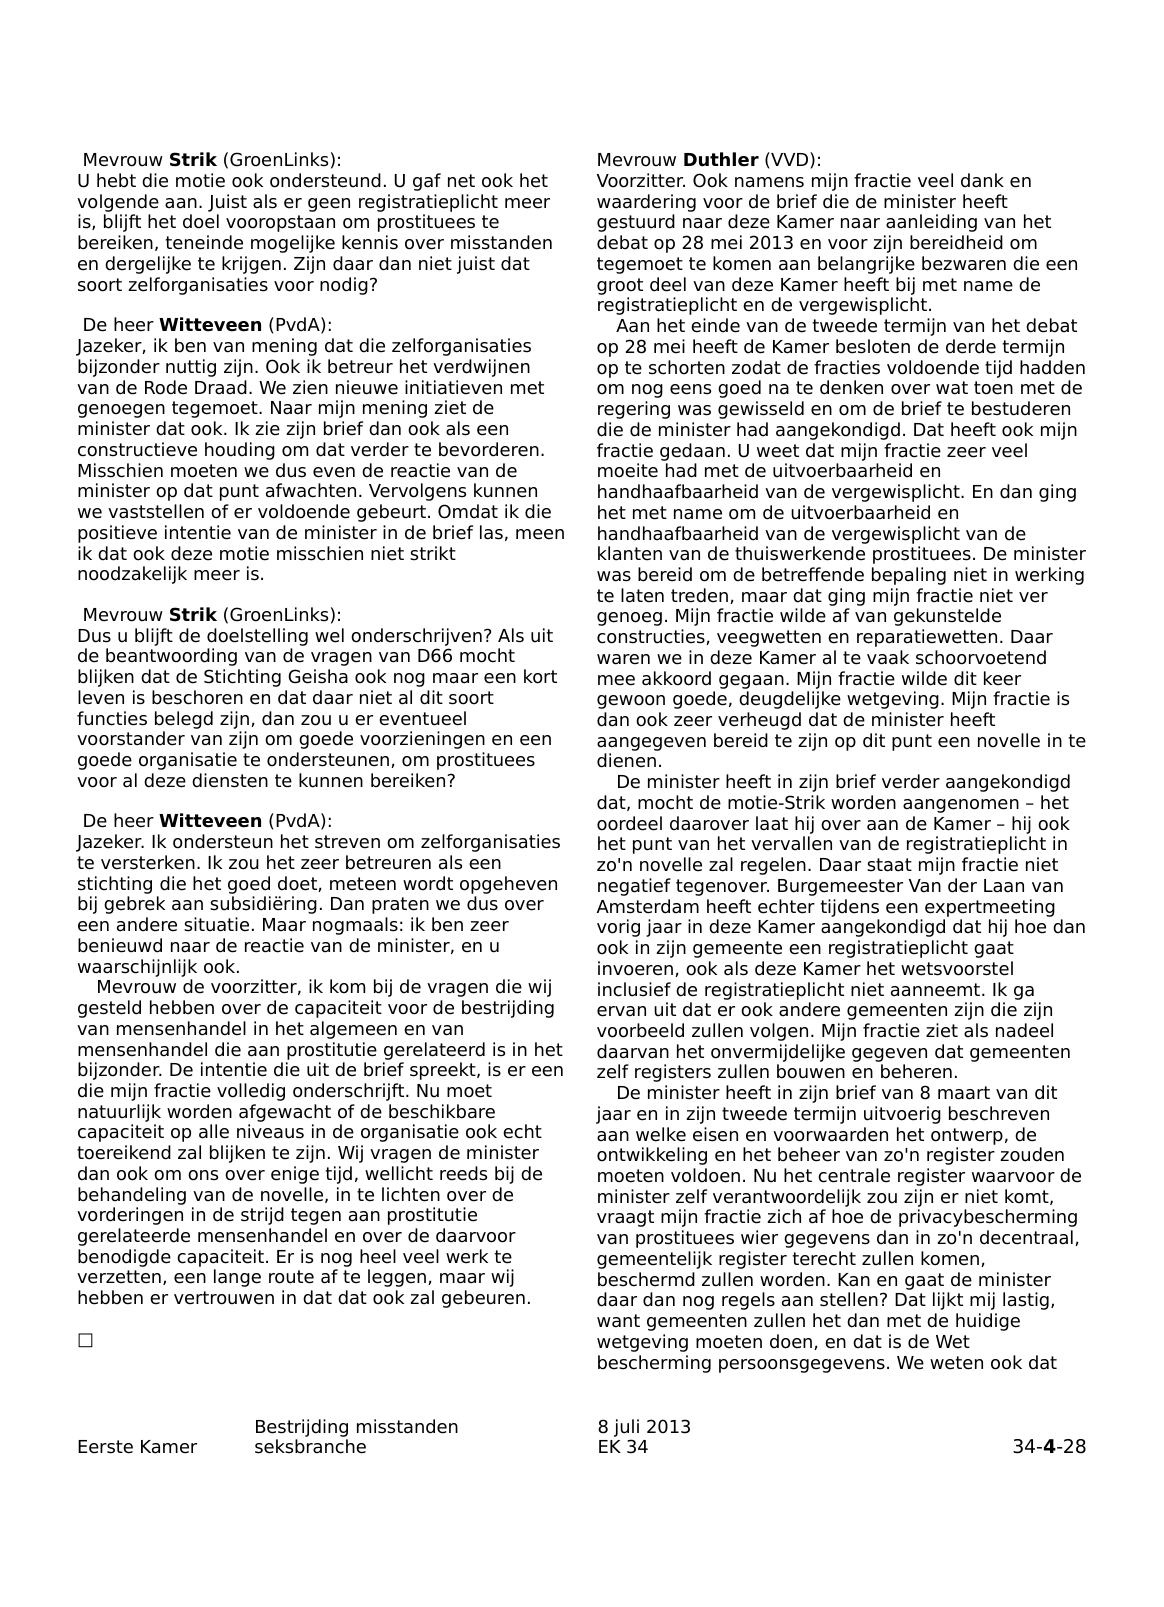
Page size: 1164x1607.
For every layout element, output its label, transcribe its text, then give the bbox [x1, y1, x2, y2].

text Aan het einde van de tweede termijn van het debat op 28 mei heeft de Kamer besloten de derde termijn op te schorten zodat de fracties voldoende tijd hadden om nog eens goed na te denken over wat toen met de regering was gewisseld en om de brief te bestuderen die de minister had aangekondigd. Dat heeft ook mijn fractie gedaan. U weet dat mijn fractie zeer veel moeite had met de uitvoerbaarheid en handhaafbaarheid van de vergewisplicht. En dan ging het met name om de uitvoerbaarheid en handhaafbaarheid van de vergewisplicht van de klanten van de thuiswerkende prostituees. De minister was bereid om de betreffende bepaling niet in werking te laten treden, maar dat ging mijn fractie niet ver genoeg. Mijn fractie wilde af van gekunstelde constructies, veegwetten en reparatiewetten. Daar waren we in deze Kamer al te vaak schoorvoetend mee akkoord gegaan. Mijn fractie wilde dit keer gewoon goede, deugdelijke wetgeving. Mijn fractie is dan ook zeer verheugd dat de minister heeft aangegeven bereid te zijn op dit punt een novelle in te dienen. [596, 316, 1087, 772]
text Mevrouw Strik (GroenLinks): [77, 150, 567, 171]
text Voorzitter. Ook namens mijn fractie veel dank en waardering voor de brief die de minister heeft gestuurd naar deze Kamer naar aanleiding van het debat op 28 mei 2013 en voor zijn bereidheid om tegemoet te komen aan belangrijke bezwaren die een groot deel van deze Kamer heeft bij met name de registratieplicht en de vergewisplicht. [596, 171, 1087, 316]
text Dus u blijft de doelstelling wel onderschrijven? Als uit de beantwoording van de vragen van D66 mocht blijken dat de Stichting Geisha ook nog maar een kort leven is beschoren en dat daar niet al dit soort functies belegd zijn, dan zou u er eventueel voorstander van zijn om goede voorzieningen en een goede organisatie te ondersteunen, om prostituees voor al deze diensten te kunnen bereiken? [77, 626, 567, 791]
text Mevrouw de voorzitter, ik kom bij de vragen die wij gesteld hebben over de capaciteit voor de bestrijding van mensenhandel in het algemeen en van mensenhandel die aan prostitutie gerelateerd is in het bijzonder. De intentie die uit de brief spreekt, is er een die mijn fractie volledig onderschrijft. Nu moet natuurlijk worden afgewacht of de beschikbare capaciteit op alle niveaus in de organisatie ook echt toereikend zal blijken te zijn. Wij vragen de minister dan ook om ons over enige tijd, wellicht reeds bij de behandeling van de novelle, in te lichten over de vorderingen in de strijd tegen aan prostitutie gerelateerde mensenhandel en over de daarvoor benodigde capaciteit. Er is nog heel veel werk te verzetten, een lange route af te leggen, maar wij hebben er vertrouwen in dat dat ook zal gebeuren. [77, 977, 567, 1309]
text Mevrouw Duthler (VVD): [596, 150, 1087, 171]
text Jazeker. Ik ondersteun het streven om zelforganisaties te versterken. Ik zou het zeer betreuren als een stichting die het goed doet, meteen wordt opgeheven bij gebrek aan subsidiëring. Dan praten we dus over een andere situatie. Maar nogmaals: ik ben zeer benieuwd naar de reactie van de minister, en u waarschijnlijk ook. [77, 832, 567, 977]
text Mevrouw Strik (GroenLinks): [77, 605, 567, 626]
text De heer Witteveen (PvdA): [77, 315, 567, 336]
text □ [77, 1329, 567, 1349]
text U hebt die motie ook ondersteund. U gaf net ook het volgende aan. Juist als er geen registratieplicht meer is, blijft het doel vooropstaan om prostituees te bereiken, teneinde mogelijke kennis over misstanden en dergelijke te krijgen. Zijn daar dan niet juist dat soort zelforganisaties voor nodig? [77, 171, 567, 295]
text De minister heeft in zijn brief verder aangekondigd dat, mocht de motie-Strik worden aangenomen – het oordeel daarover laat hij over aan de Kamer – hij ook het punt van het vervallen van de registratieplicht in zo'n novelle zal regelen. Daar staat mijn fractie niet negatief tegenover. Burgemeester Van der Laan van Amsterdam heeft echter tijdens een expertmeeting vorig jaar in deze Kamer aangekondigd dat hij hoe dan ook in zijn gemeente een registratieplicht gaat invoeren, ook als deze Kamer het wetsvoorstel inclusief de registratieplicht niet aanneemt. Ik ga ervan uit dat er ook andere gemeenten zijn die zijn voorbeeld zullen volgen. Mijn fractie ziet als nadeel daarvan het onvermijdelijke gegeven dat gemeenten zelf registers zullen bouwen en beheren. [596, 772, 1087, 1083]
text De heer Witteveen (PvdA): [77, 811, 567, 832]
text Jazeker, ik ben van mening dat die zelforganisaties bijzonder nuttig zijn. Ook ik betreur het verdwijnen van de Rode Draad. We zien nieuwe initiatieven met genoegen tegemoet. Naar mijn mening ziet de minister dat ook. Ik zie zijn brief dan ook als een constructieve houding om dat verder te bevorderen. Misschien moeten we dus even de reactie van de minister op dat punt afwachten. Vervolgens kunnen we vaststellen of er voldoende gebeurt. Omdat ik die positieve intentie van de minister in de brief las, meen ik dat ook deze motie misschien niet strikt noodzakelijk meer is. [77, 336, 567, 585]
text De minister heeft in zijn brief van 8 maart van dit jaar en in zijn tweede termijn uitvoerig beschreven aan welke eisen en voorwaarden het ontwerp, de ontwikkeling en het beheer van zo'n register zouden moeten voldoen. Nu het centrale register waarvoor de minister zelf verantwoordelijk zou zijn er niet komt, vraagt mijn fractie zich af hoe de privacybescherming van prostituees wier gegevens dan in zo'n decentraal, gemeentelijk register terecht zullen komen, beschermd zullen worden. Kan en gaat de minister daar dan nog regels aan stellen? Dat lijkt mij lastig, want gemeenten zullen het dan met de huidige wetgeving moeten doen, en dat is de Wet bescherming persoonsgegevens. We weten ook dat [596, 1083, 1087, 1373]
